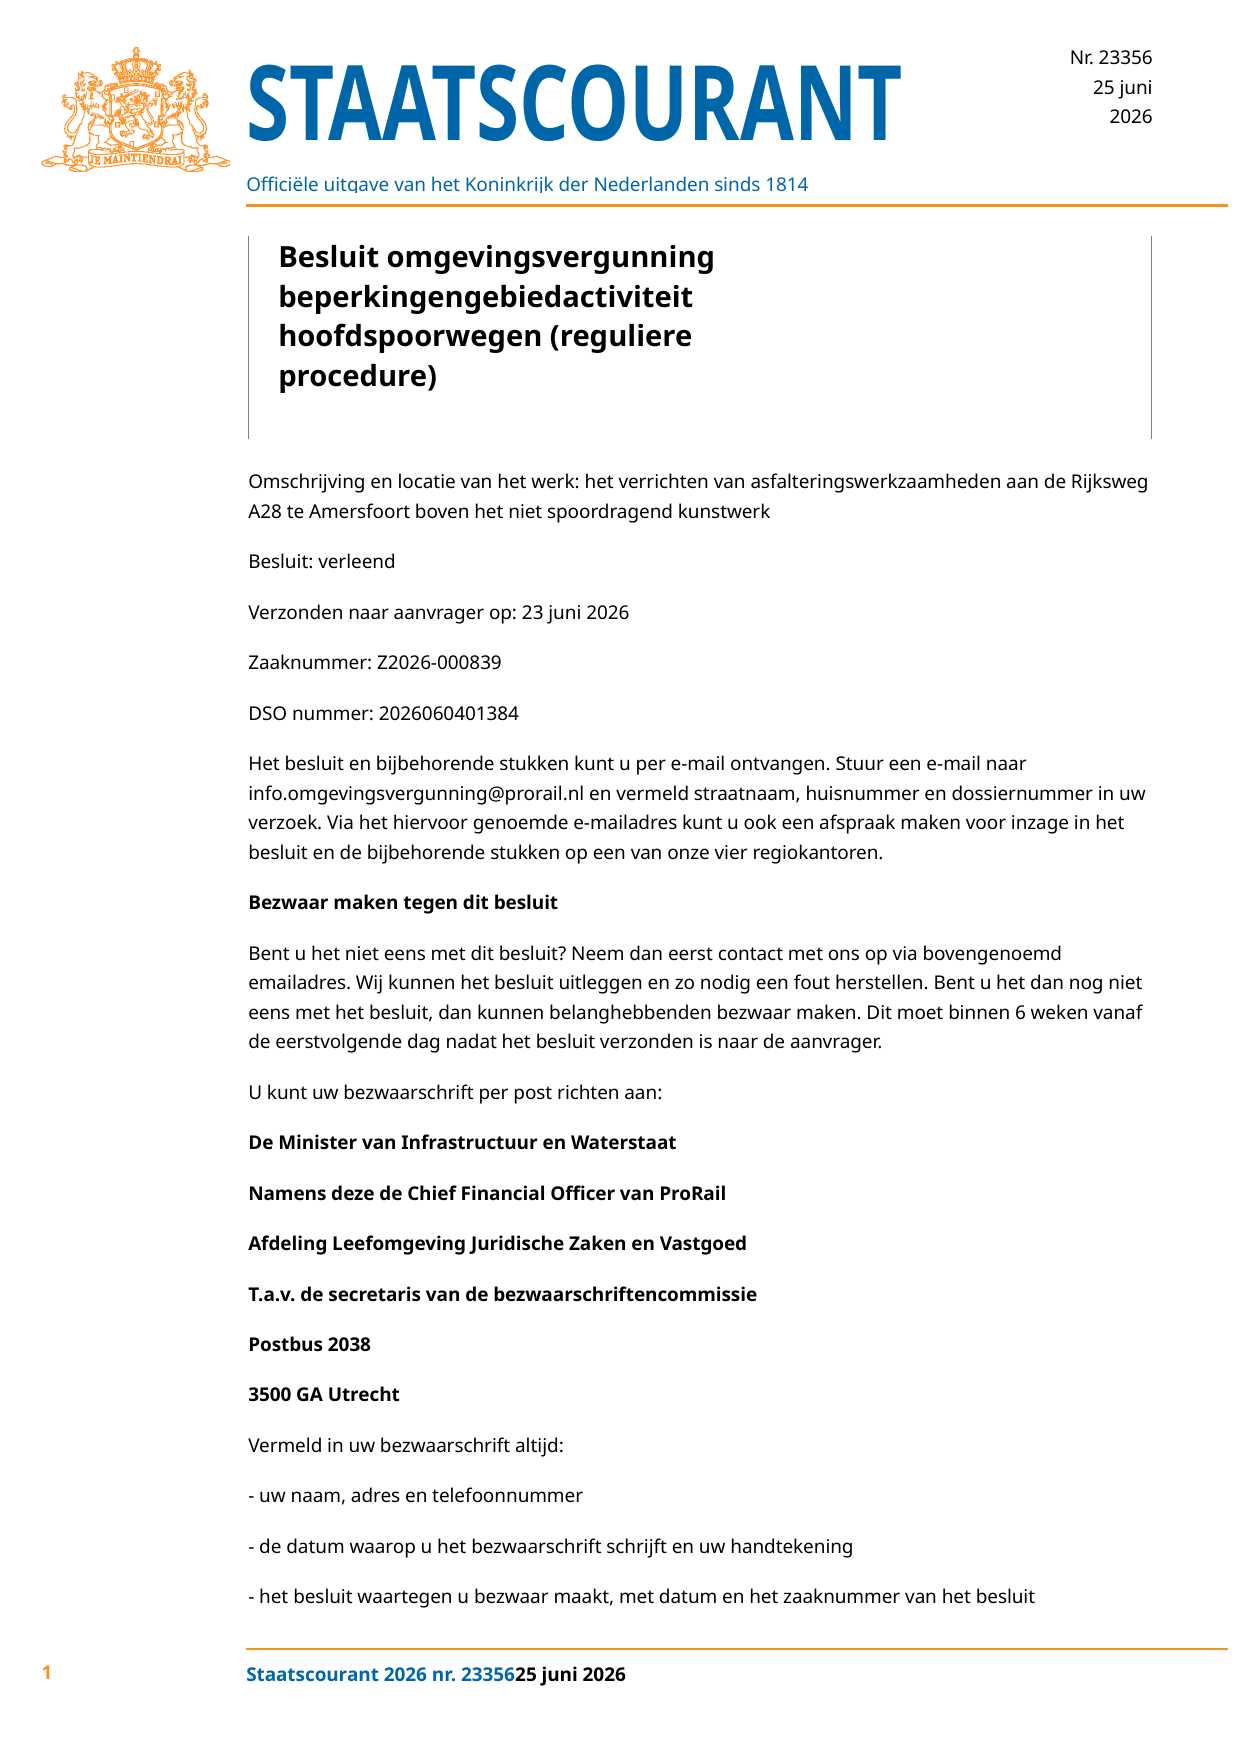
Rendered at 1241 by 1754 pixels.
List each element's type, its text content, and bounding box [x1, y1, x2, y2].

table_header Besluit omgevingsvergunning beperkingengebiedactiviteit hoofdspoorwegen (reguliere procedure) [249, 236, 850, 439]
picture [41, 47, 231, 172]
text U kunt uw bezwaarschrift per post richten aan: [248, 1079, 1152, 1105]
text Verzonden naar aanvrager op: 23 juni 2026 [248, 599, 1152, 625]
text - het besluit waartegen u bezwaar maakt, met datum en het zaaknummer van het besluit [248, 1583, 1152, 1609]
text DSO nummer: 2026060401384 [248, 700, 1152, 726]
text - de datum waarop u het bezwaarschrift schrijft en uw handtekening [248, 1533, 1152, 1558]
text Postbus 2038 [248, 1331, 1152, 1357]
table_header [850, 414, 1151, 439]
text - uw naam, adres en telefoonnummer [248, 1482, 1152, 1508]
text Vermeld in uw bezwaarschrift altijd: [248, 1432, 1152, 1458]
table_header [850, 236, 912, 413]
text Namens deze de Chief Financial Officer van ProRail [248, 1180, 1152, 1206]
picture [912, 236, 1090, 414]
text 3500 GA Utrecht [248, 1382, 1152, 1407]
text Afdeling Leefomgeving Juridische Zaken en Vastgoed [248, 1230, 1152, 1256]
text Zaaknummer: Z2026-000839 [248, 649, 1152, 675]
table_header [1090, 236, 1151, 413]
text Besluit: verleend [248, 549, 1152, 574]
text Omschrijving en locatie van het werk: het verrichten van asfalteringswerkzaamheden aan de Rijksweg A28 te Amersfoort boven het niet spoordragend kunstwerk [248, 469, 1152, 524]
text Het besluit en bijbehorende stukken kunt u per e-mail ontvangen. Stuur een e-mail naar info.omgevingsvergunning@prorail.nl en vermeld straatnaam, huisnummer en dossiernummer in uw verzoek. Via het hiervoor genoemde e-mailadres kunt u ook een afspraak maken voor inzage in het besluit en de bijbehorende stukken op een van onze vier regiokantoren. [248, 750, 1152, 865]
text Bezwaar maken tegen dit besluit [248, 889, 1152, 915]
text Bent u het niet eens met dit besluit? Neem dan eerst contact met ons op via bovengenoemd emailadres. Wij kunnen het besluit uitleggen en zo nodig een fout herstellen. Bent u het dan nog niet eens met het besluit, dan kunnen belanghebbenden bezwaar maken. Dit moet binnen 6 weken vanaf de eerstvolgende dag nadat het besluit verzonden is naar de aanvrager. [248, 940, 1152, 1054]
text De Minister van Infrastructuur en Waterstaat [248, 1129, 1152, 1155]
text T.a.v. de secretaris van de bezwaarschriftencommissie [248, 1281, 1152, 1306]
